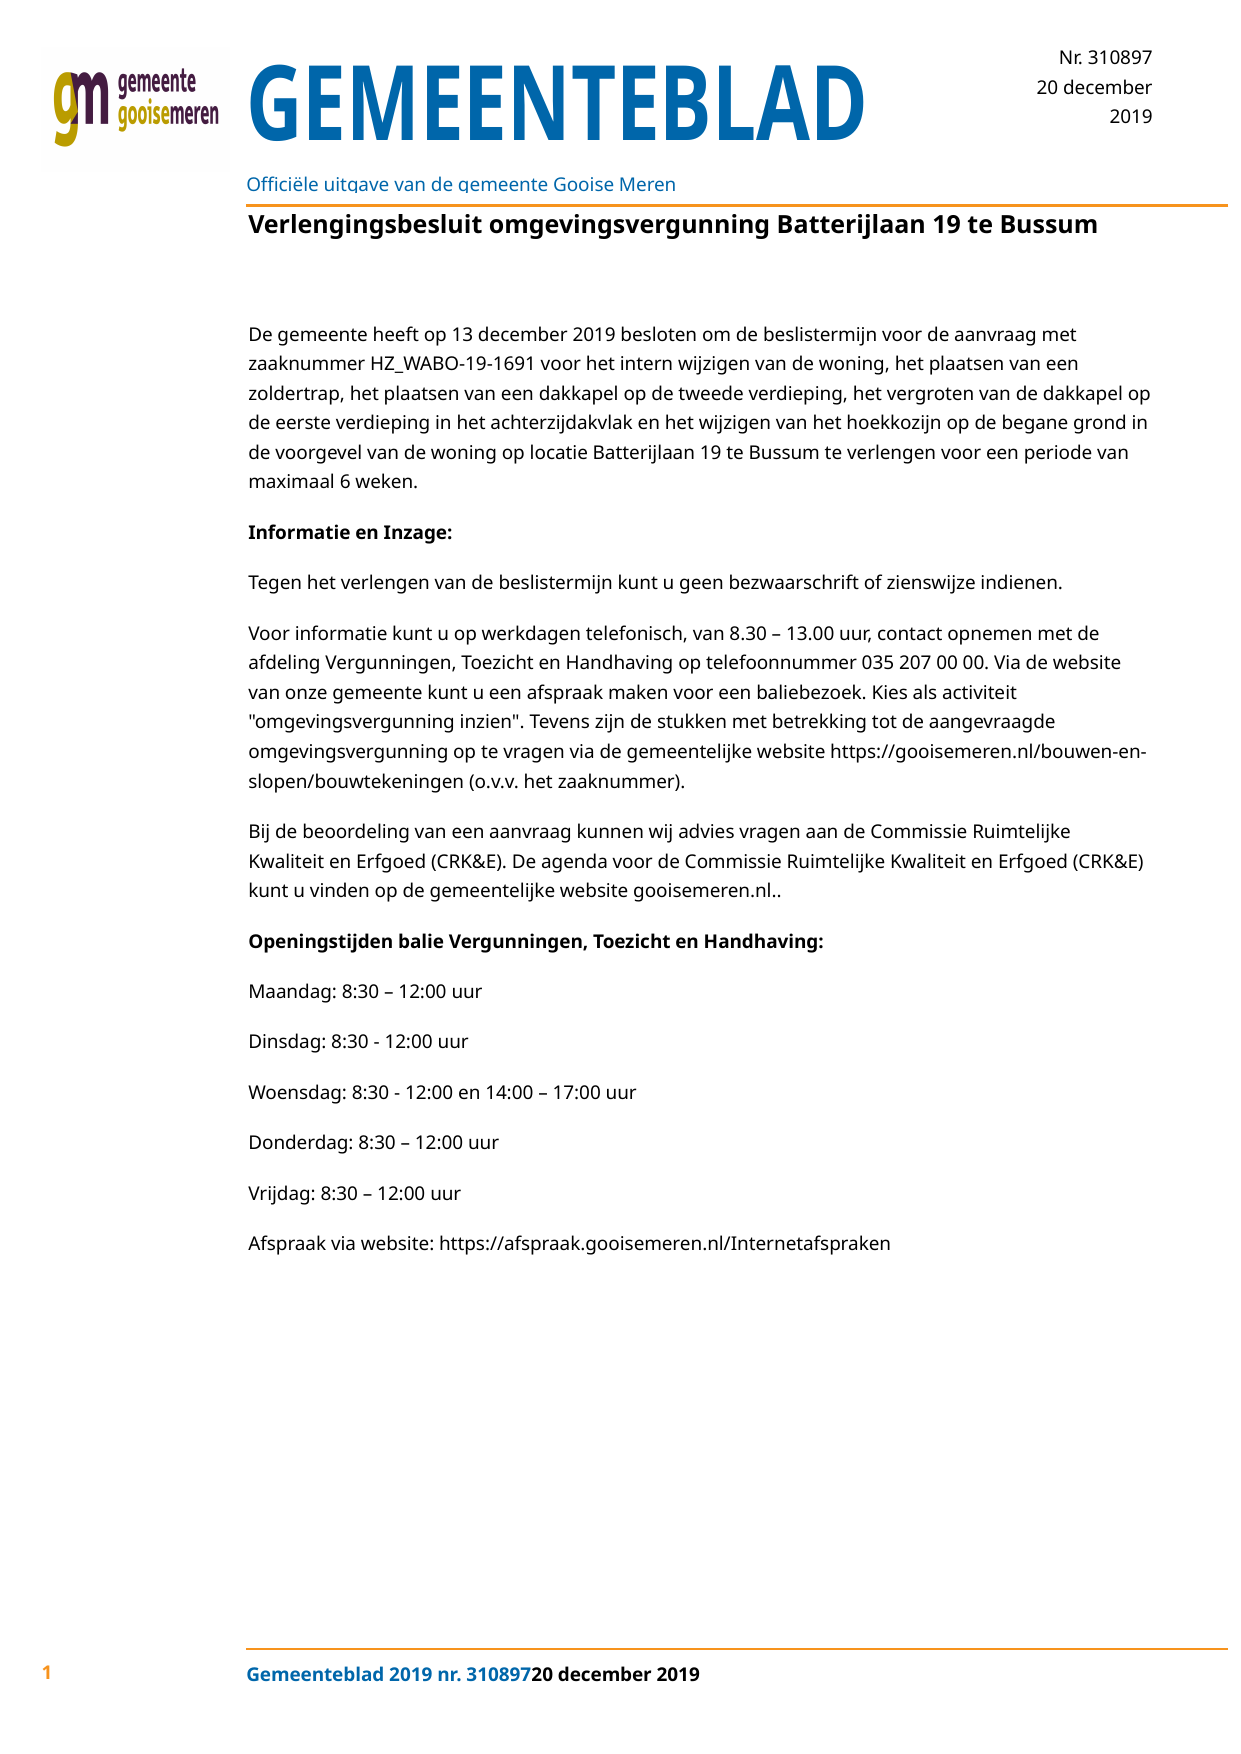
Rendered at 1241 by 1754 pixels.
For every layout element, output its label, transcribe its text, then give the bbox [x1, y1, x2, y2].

text Maandag: 8:30 – 12:00 uur [248, 978, 1152, 1004]
text Donderdag: 8:30 – 12:00 uur [248, 1129, 1152, 1155]
text Voor informatie kunt u op werkdagen telefonisch, van 8.30 – 13.00 uur, contact opnemen met de afdeling Vergunningen, Toezicht en Handhaving op telefoonnummer 035 207 00 00. Via de website van onze gemeente kunt u een afspraak maken voor een baliebezoek. Kies als activiteit "omgevingsvergunning inzien". Tevens zijn de stukken met betrekking tot de aangevraagde omgevingsvergunning op te vragen via de gemeentelijke website https://gooisemeren.nl/bouwen-en-slopen/bouwtekeningen (o.v.v. het zaaknummer). [248, 620, 1152, 793]
text Tegen het verlengen van de beslistermijn kunt u geen bezwaarschrift of zienswijze indienen. [248, 569, 1152, 595]
text Informatie en Inzage: [248, 519, 1152, 545]
text De gemeente heeft op 13 december 2019 besloten om de beslistermijn voor de aanvraag met zaaknummer HZ_WABO-19-1691 voor het intern wijzigen van de woning, het plaatsen van een zoldertrap, het plaatsen van een dakkapel op de tweede verdieping, het vergroten van de dakkapel op de eerste verdieping in het achterzijdakvlak en het wijzigen van het hoekkozijn op de begane grond in de voorgevel van de woning op locatie Batterijlaan 19 te Bussum te verlengen voor een periode van maximaal 6 weken. [248, 321, 1152, 494]
text Dinsdag: 8:30 - 12:00 uur [248, 1029, 1152, 1054]
text Openingstijden balie Vergunningen, Toezicht en Handhaving: [248, 928, 1152, 953]
picture [41, 47, 231, 172]
text Afspraak via website: https://afspraak.gooisemeren.nl/Internetafspraken [248, 1230, 1152, 1256]
text Woensdag: 8:30 - 12:00 en 14:00 – 17:00 uur [248, 1079, 1152, 1105]
text Bij de beoordeling van een aanvraag kunnen wij advies vragen aan de Commissie Ruimtelijke Kwaliteit en Erfgoed (CRK&E). De agenda voor de Commissie Ruimtelijke Kwaliteit en Erfgoed (CRK&E) kunt u vinden op de gemeentelijke website gooisemeren.nl.. [248, 818, 1152, 903]
text Vrijdag: 8:30 – 12:00 uur [248, 1180, 1152, 1206]
text Verlengingsbesluit omgevingsvergunning Batterijlaan 19 te Bussum [248, 207, 1152, 241]
